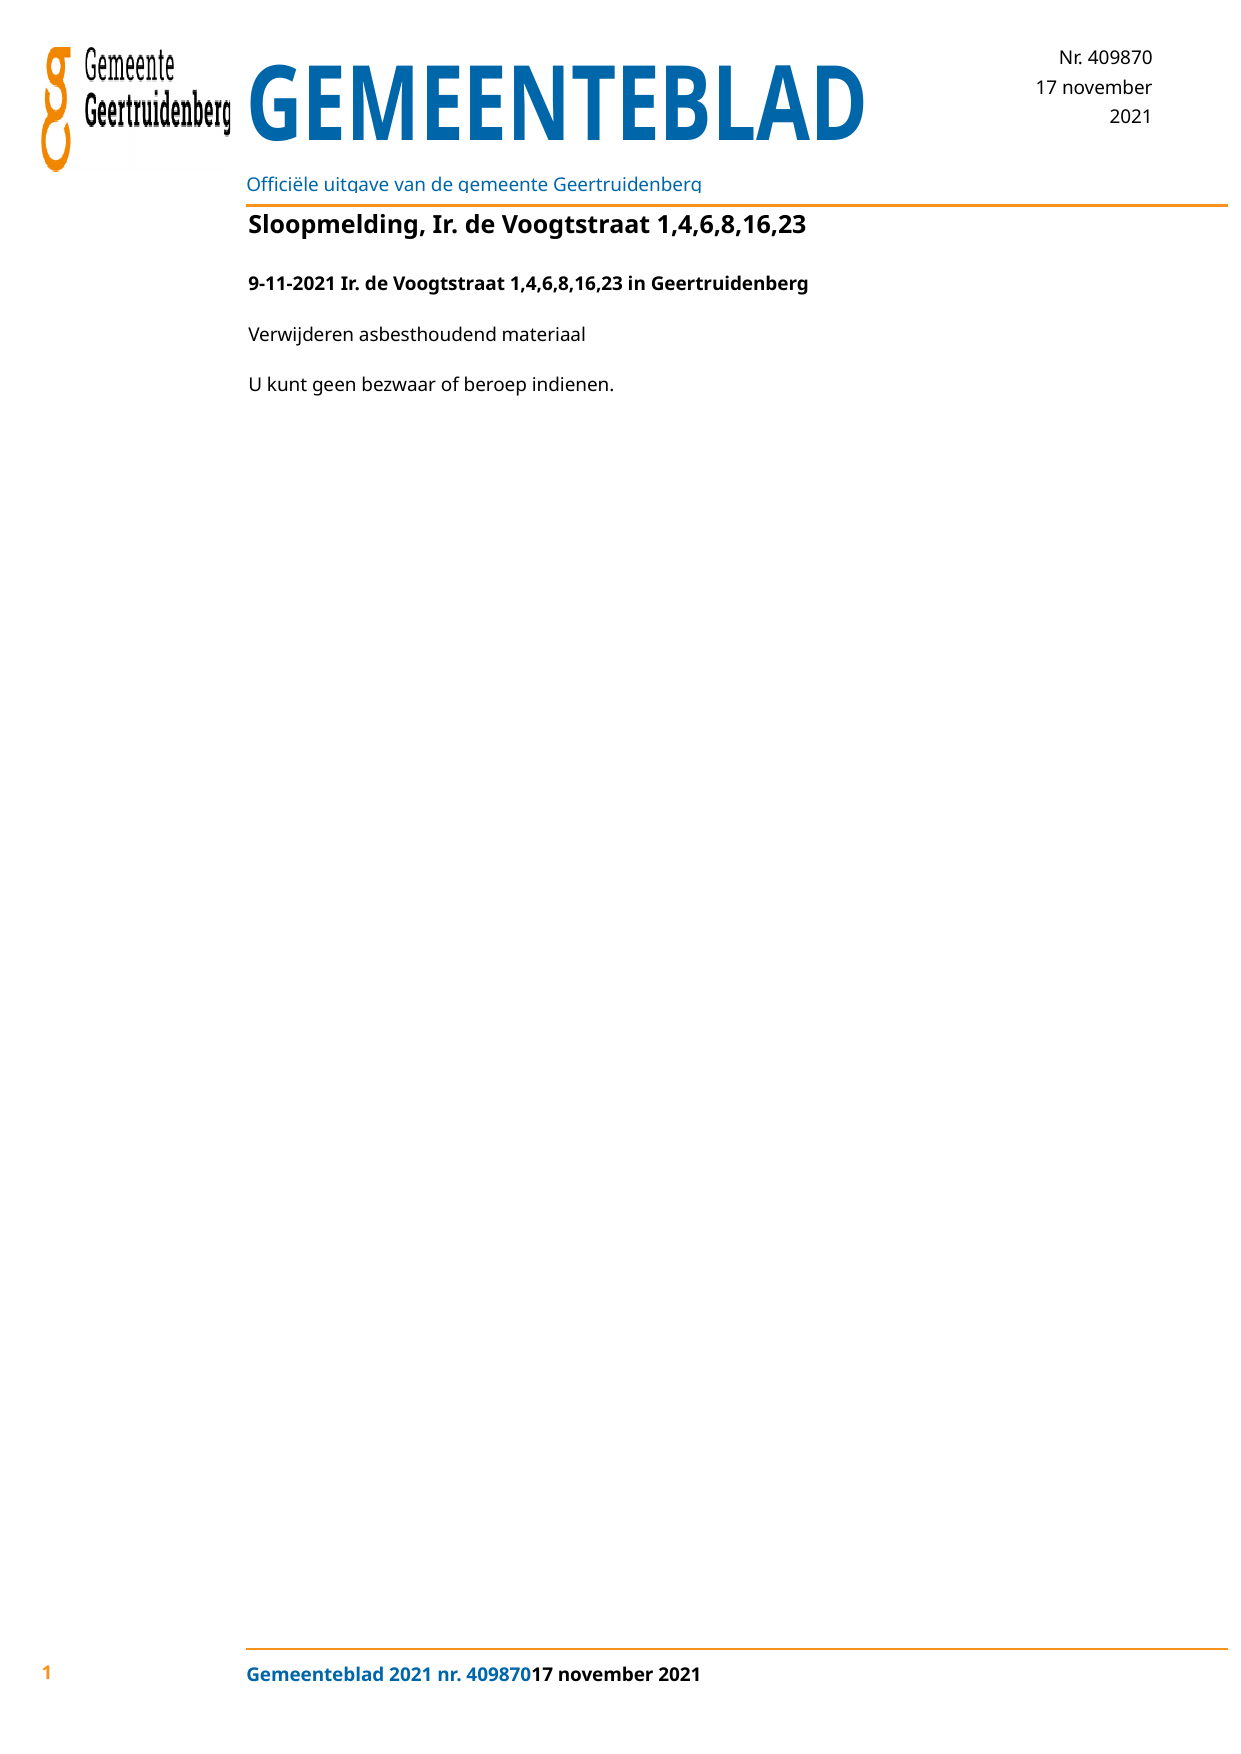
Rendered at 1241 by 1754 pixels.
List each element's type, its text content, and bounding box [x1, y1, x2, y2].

text Sloopmelding, Ir. de Voogtstraat 1,4,6,8,16,23 [248, 207, 1152, 241]
text Verwijderen asbesthoudend materiaal [248, 321, 1152, 346]
text 9-11-2021 Ir. de Voogtstraat 1,4,6,8,16,23 in Geertruidenberg [248, 270, 1152, 296]
picture [41, 47, 231, 172]
text U kunt geen bezwaar of beroep indienen. [248, 371, 1152, 397]
